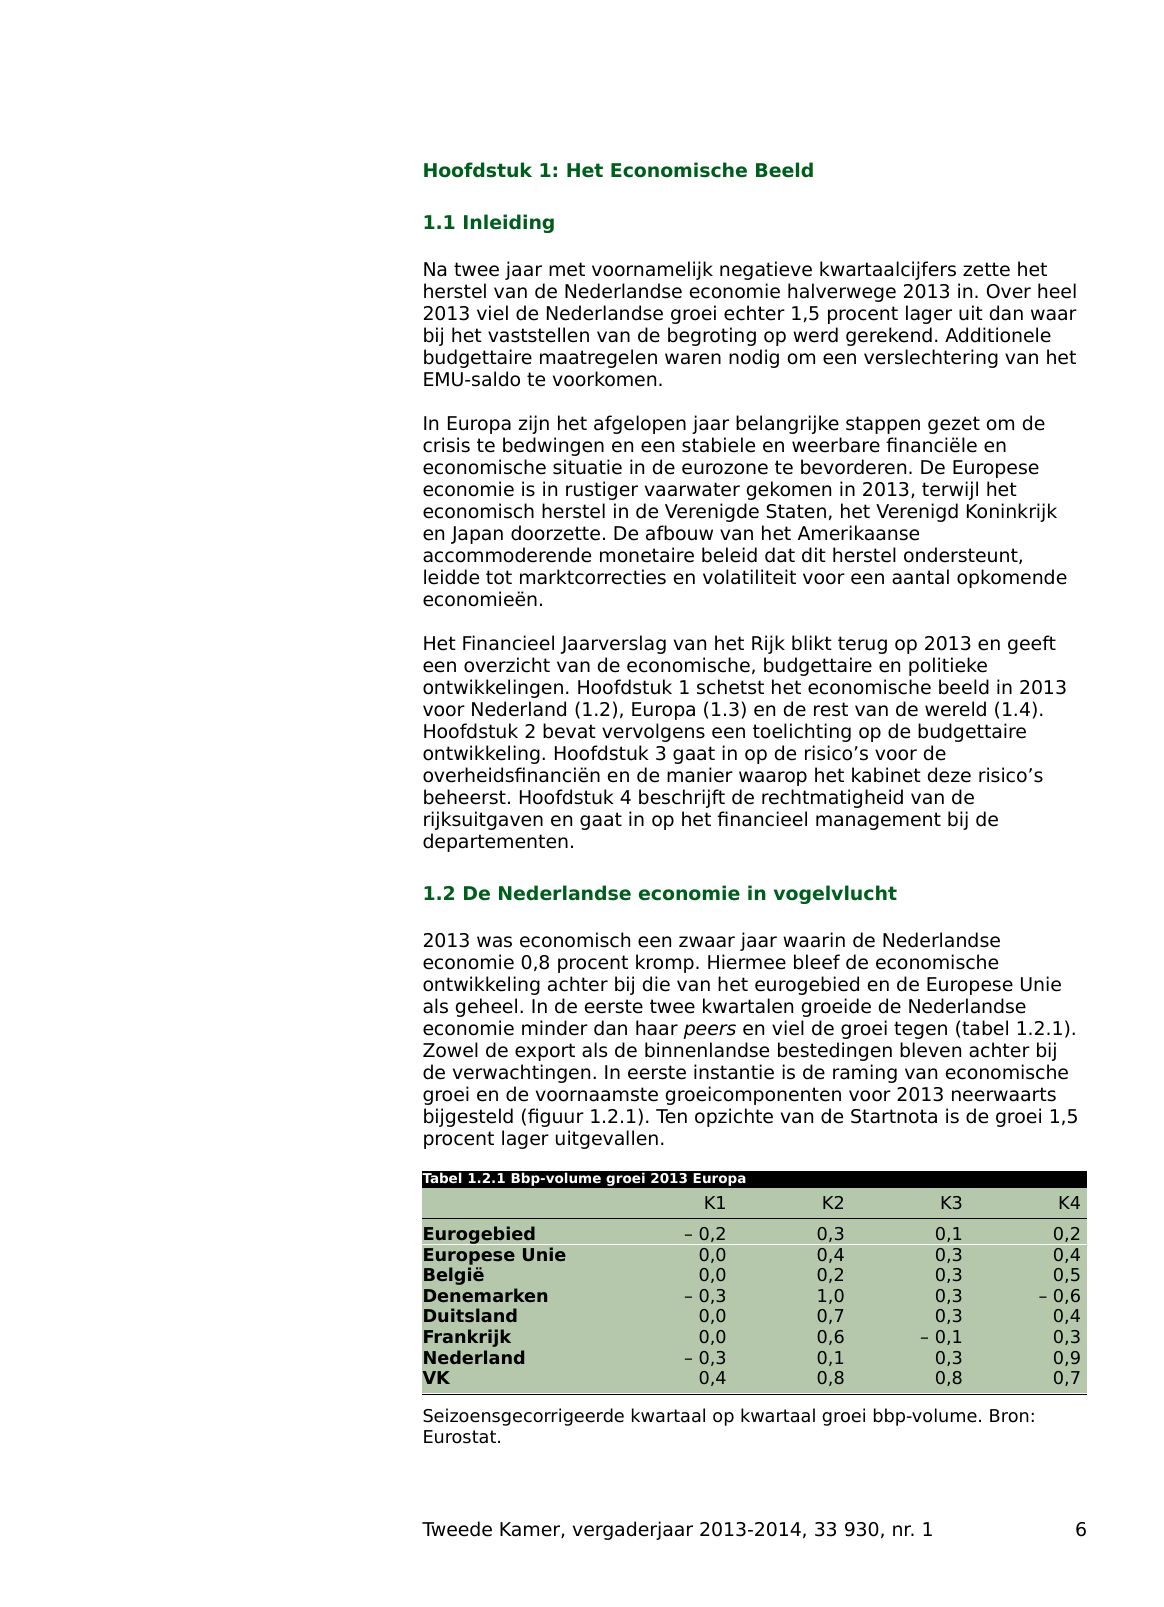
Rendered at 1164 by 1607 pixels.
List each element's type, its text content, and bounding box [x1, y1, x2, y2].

subtitle Hoofdstuk 1: Het Economische Beeld [422, 160, 1087, 182]
table_cell – 0,6 [969, 1286, 1087, 1306]
table_cell 0,4 [614, 1368, 732, 1393]
table_cell K3 [850, 1188, 968, 1218]
table_cell Europese Unie [422, 1245, 614, 1265]
text 2013 was economisch een zwaar jaar waarin de Nederlandse economie 0,8 procent kromp. Hiermee bleef de economische ontwikkeling achter bij die van het eurogebied en de Europese Unie als geheel. In de eerste twee kwartalen groeide de Nederlandse economie minder dan haar peers en viel de groei tegen (tabel 1.2.1). Zowel de export als de binnenlandse bestedingen bleven achter bij de verwachtingen. In eerste instantie is de raming van economische groei en de voornaamste groeicomponenten voor 2013 neerwaarts bijgesteld (figuur 1.2.1). Ten opzichte van de Startnota is de groei 1,5 procent lager uitgevallen. [422, 930, 1087, 1149]
table_cell 0,2 [969, 1219, 1087, 1244]
table_cell 0,7 [969, 1368, 1087, 1393]
table_cell 0,4 [969, 1306, 1087, 1327]
table_cell – 0,3 [614, 1348, 732, 1368]
table_cell Seizoensgecorrigeerde kwartaal op kwartaal groei bbp-volume. Bron: Eurostat. [422, 1395, 1087, 1448]
text In Europa zijn het afgelopen jaar belangrijke stappen gezet om de crisis te bedwingen en een stabiele en weerbare financiële en economische situatie in de eurozone te bevorderen. De Europese economie is in rustiger vaarwater gekomen in 2013, terwijl het economisch herstel in de Verenigde Staten, het Verenigd Koninkrijk en Japan doorzette. De afbouw van het Amerikaanse accommoderende monetaire beleid dat dit herstel ondersteunt, leidde tot marktcorrecties en volatiliteit voor een aantal opkomende economieën. [422, 413, 1087, 611]
table_cell Frankrijk [422, 1327, 614, 1348]
table_cell 0,9 [969, 1348, 1087, 1368]
table_cell 0,1 [850, 1219, 968, 1244]
subtitle 1.2 De Nederlandse economie in vogelvlucht [422, 883, 1087, 905]
table_cell 1,0 [732, 1286, 850, 1306]
table_cell 0,3 [850, 1348, 968, 1368]
table_cell Duitsland [422, 1306, 614, 1327]
table_cell Eurogebied [422, 1219, 614, 1244]
table_cell 0,2 [732, 1265, 850, 1286]
table_cell 0,3 [850, 1245, 968, 1265]
table_cell K1 [614, 1188, 732, 1218]
table_cell VK [422, 1368, 614, 1393]
table_cell 0,0 [614, 1306, 732, 1327]
table_cell 0,3 [850, 1286, 968, 1306]
table_cell 0,3 [732, 1219, 850, 1244]
subtitle 1.1 Inleiding [422, 212, 1087, 234]
table_cell 0,0 [614, 1245, 732, 1265]
table_cell – 0,2 [614, 1219, 732, 1244]
table_cell 0,3 [850, 1306, 968, 1327]
table_header Tabel 1.2.1 Bbp-volume groei 2013 Europa [422, 1171, 1087, 1187]
table_cell – 0,3 [614, 1286, 732, 1306]
table_cell 0,8 [732, 1368, 850, 1393]
table_cell 0,7 [732, 1306, 850, 1327]
table_cell 0,8 [850, 1368, 968, 1393]
table_cell K2 [732, 1188, 850, 1218]
table_cell 0,6 [732, 1327, 850, 1348]
table_cell 0,0 [614, 1327, 732, 1348]
table_cell Denemarken [422, 1286, 614, 1306]
table_cell 0,3 [969, 1327, 1087, 1348]
text Het Financieel Jaarverslag van het Rijk blikt terug op 2013 en geeft een overzicht van de economische, budgettaire en politieke ontwikkelingen. Hoofdstuk 1 schetst het economische beeld in 2013 voor Nederland (1.2), Europa (1.3) en de rest van de wereld (1.4). Hoofdstuk 2 bevat vervolgens een toelichting op de budgettaire ontwikkeling. Hoofdstuk 3 gaat in op de risico’s voor de overheidsfinanciën en de manier waarop het kabinet deze risico’s beheerst. Hoofdstuk 4 beschrijft de rechtmatigheid van de rijksuitgaven en gaat in op het financieel management bij de departementen. [422, 633, 1087, 853]
table_cell – 0,1 [850, 1327, 968, 1348]
table_cell K4 [969, 1188, 1087, 1218]
table_cell Nederland [422, 1348, 614, 1368]
table_cell 0,0 [614, 1265, 732, 1286]
table_cell [422, 1188, 614, 1218]
table_cell 0,4 [969, 1245, 1087, 1265]
table_cell 0,5 [969, 1265, 1087, 1286]
text Na twee jaar met voornamelijk negatieve kwartaalcijfers zette het herstel van de Nederlandse economie halverwege 2013 in. Over heel 2013 viel de Nederlandse groei echter 1,5 procent lager uit dan waar bij het vaststellen van de begroting op werd gerekend. Additionele budgettaire maatregelen waren nodig om een verslechtering van het EMU-saldo te voorkomen. [422, 259, 1087, 391]
table_cell België [422, 1265, 614, 1286]
table_cell 0,1 [732, 1348, 850, 1368]
table_cell 0,4 [732, 1245, 850, 1265]
table_cell 0,3 [850, 1265, 968, 1286]
